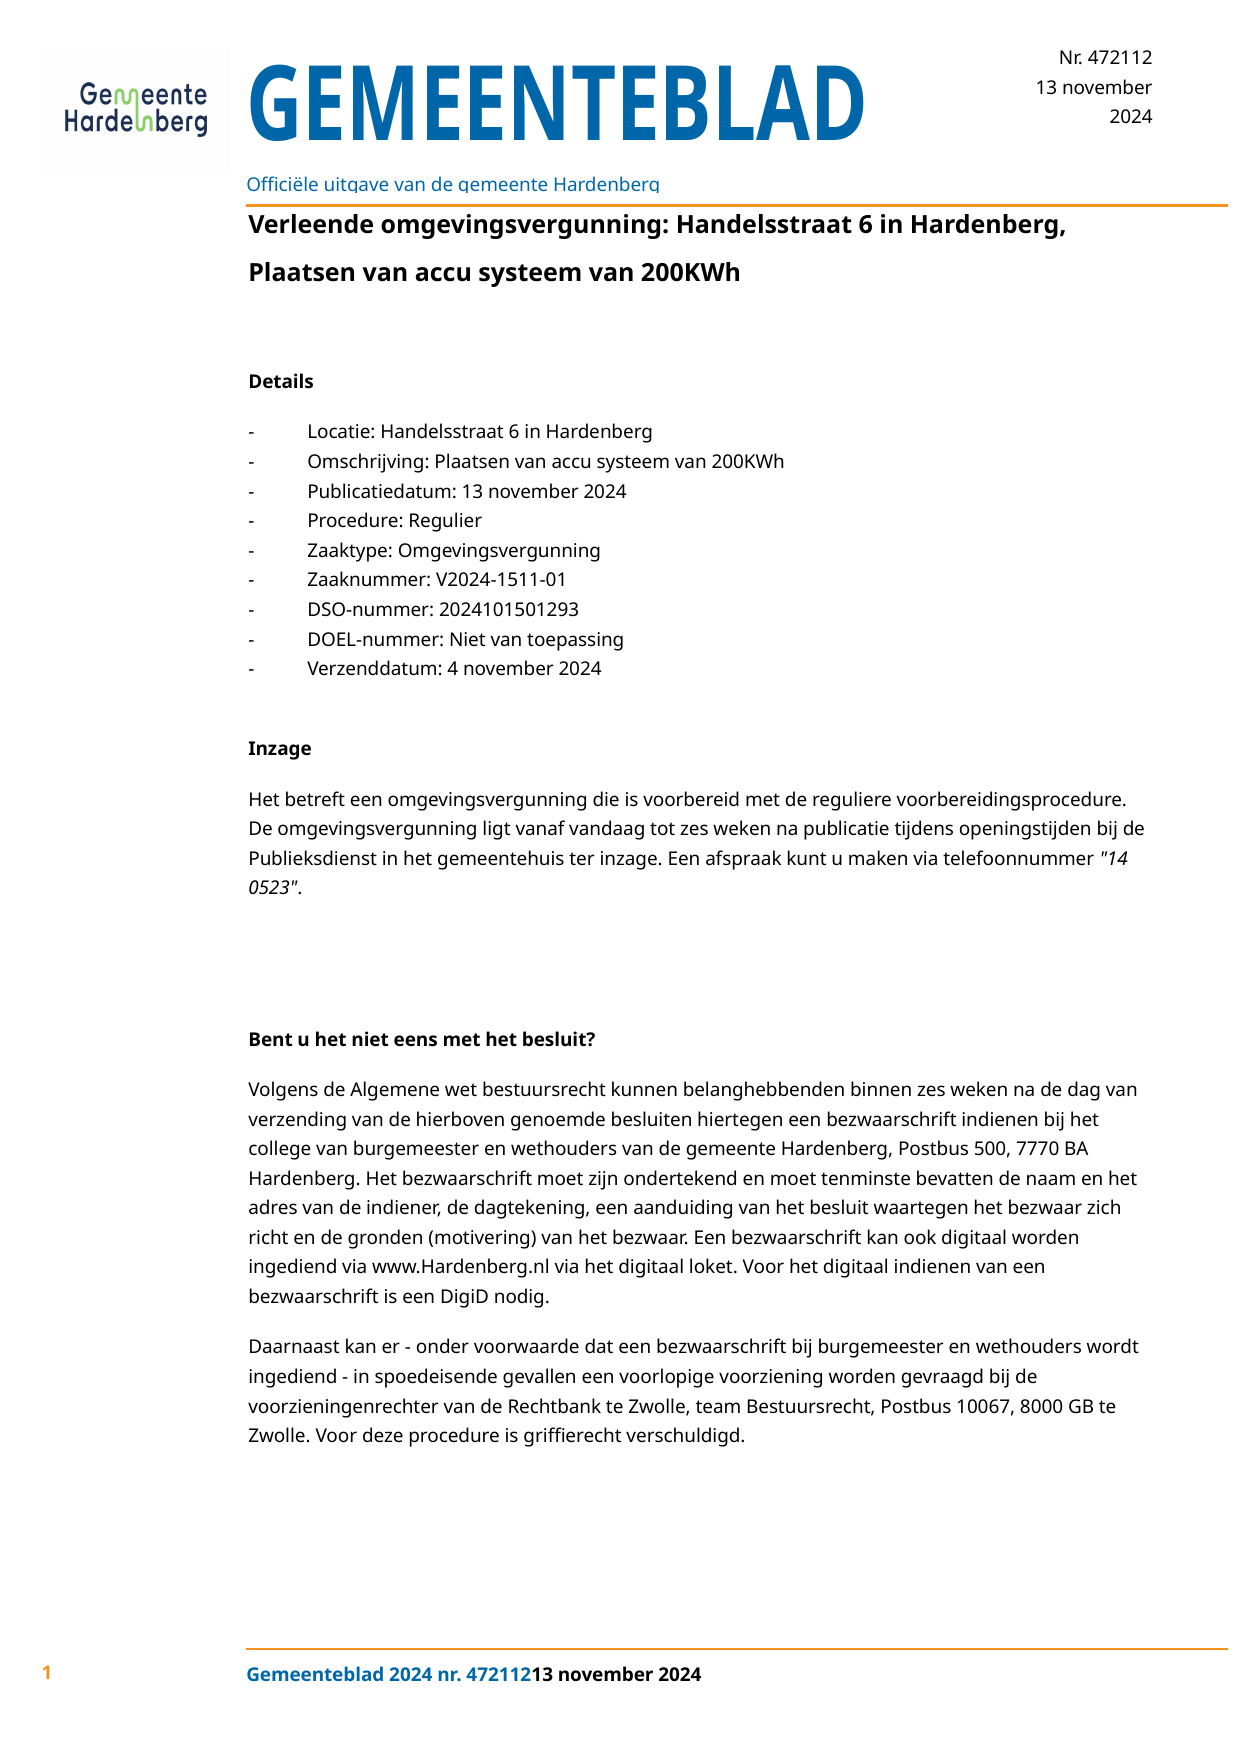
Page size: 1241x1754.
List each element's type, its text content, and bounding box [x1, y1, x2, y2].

list DOEL-nummer: Niet van toepassing [248, 626, 1152, 652]
text Daarnaast kan er - onder voorwaarde dat een bezwaarschrift bij burgemeester en wethouders wordt ingediend - in spoedeisende gevallen een voorlopige voorziening worden gevraagd bij de voorzieningenrechter van de Rechtbank te Zwolle, team Bestuursrecht, Postbus 10067, 8000 GB te Zwolle. Voor deze procedure is griffierecht verschuldigd. [248, 1334, 1152, 1448]
list Omschrijving: Plaatsen van accu systeem van 200KWh [248, 448, 1152, 474]
text Volgens de Algemene wet bestuursrecht kunnen belanghebbenden binnen zes weken na de dag van verzending van de hierboven genoemde besluiten hiertegen een bezwaarschrift indienen bij het college van burgemeester en wethouders van de gemeente Hardenberg, Postbus 500, 7770 BA Hardenberg. Het bezwaarschrift moet zijn ondertekend en moet tenminste bevatten de naam en het adres van de indiener, de dagtekening, een aanduiding van het besluit waartegen het bezwaar zich richt en de gronden (motivering) van het bezwaar. Een bezwaarschrift kan ook digitaal worden ingediend via www.Hardenberg.nl via het digitaal loket. Voor het digitaal indienen van een bezwaarschrift is een DigiD nodig. [248, 1076, 1152, 1309]
list Locatie: Handelsstraat 6 in Hardenberg [248, 419, 1152, 444]
text Bent u het niet eens met het besluit? [248, 1026, 1152, 1052]
picture [41, 47, 231, 172]
list Zaaktype: Omgevingsvergunning [248, 537, 1152, 563]
text Verleende omgevingsvergunning: Handelsstraat 6 in Hardenberg, Plaatsen van accu systeem van 200KWh [248, 207, 1152, 288]
list DSO-nummer: 2024101501293 [248, 596, 1152, 622]
list Zaaknummer: V2024-1511-01 [248, 567, 1152, 592]
list Procedure: Regulier [248, 507, 1152, 533]
text Inzage [248, 735, 1152, 761]
text Het betreft een omgevingsvergunning die is voorbereid met de reguliere voorbereidingsprocedure. De omgevingsvergunning ligt vanaf vandaag tot zes weken na publicatie tijdens openingstijden bij de Publieksdienst in het gemeentehuis ter inzage. Een afspraak kunt u maken via telefoonnummer "14 0523". [248, 786, 1152, 900]
text Details [248, 368, 1152, 394]
list Verzenddatum: 4 november 2024 [248, 655, 1152, 681]
list Publicatiedatum: 13 november 2024 [248, 478, 1152, 504]
